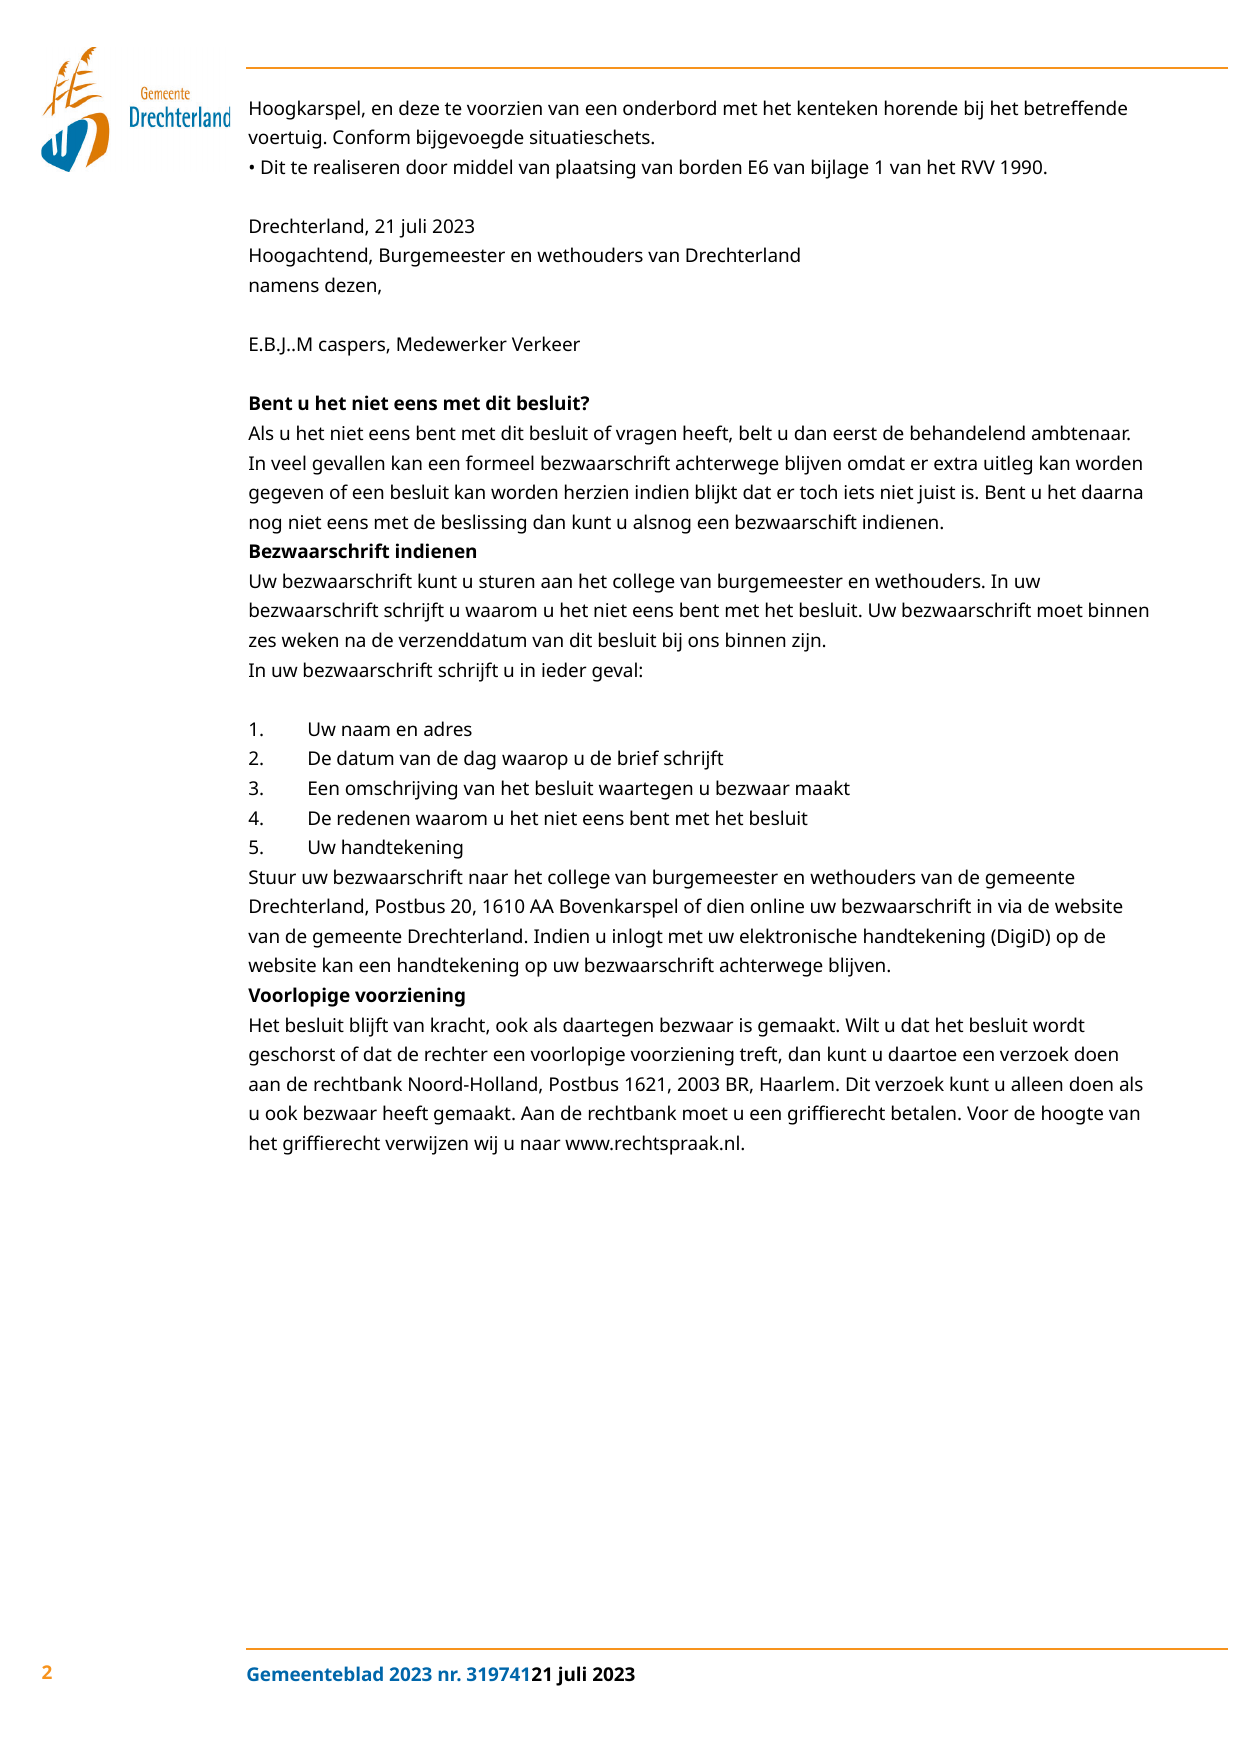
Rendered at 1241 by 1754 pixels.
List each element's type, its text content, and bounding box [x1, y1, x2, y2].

text Voorlopige voorziening [248, 982, 1152, 1008]
text Hoogachtend, Burgemeester en wethouders van Drechterland [248, 243, 1152, 268]
list De datum van de dag waarop u de brief schrijft [248, 746, 1152, 771]
text Bent u het niet eens met dit besluit? [248, 391, 1152, 416]
picture [41, 47, 231, 172]
text Als u het niet eens bent met dit besluit of vragen heeft, belt u dan eerst de behandelend ambtenaar. In veel gevallen kan een formeel bezwaarschrift achterwege blijven omdat er extra uitleg kan worden gegeven of een besluit kan worden herzien indien blijkt dat er toch iets niet juist is. Bent u het daarna nog niet eens met de beslissing dan kunt u alsnog een bezwaarschift indienen. [248, 420, 1152, 535]
list Een omschrijving van het besluit waartegen u bezwaar maakt [248, 775, 1152, 801]
text • Dit te realiseren door middel van plaatsing van borden E6 van bijlage 1 van het RVV 1990. [248, 154, 1152, 180]
text Bezwaarschrift indienen [248, 538, 1152, 564]
text E.B.J..M caspers, Medewerker Verkeer [248, 331, 1152, 357]
text In uw bezwaarschrift schrijft u in ieder geval: [248, 657, 1152, 683]
list Uw handtekening [248, 834, 1152, 860]
list De redenen waarom u het niet eens bent met het besluit [248, 805, 1152, 831]
text Stuur uw bezwaarschrift naar het college van burgemeester en wethouders van de gemeente Drechterland, Postbus 20, 1610 AA Bovenkarspel of dien online uw bezwaarschrift in via de website van de gemeente Drechterland. Indien u inlogt met uw elektronische handtekening (DigiD) op de website kan een handtekening op uw bezwaarschrift achterwege blijven. [248, 864, 1152, 978]
text namens dezen, [248, 272, 1152, 298]
picture [41, 158, 64, 172]
picture [226, 115, 231, 124]
list Uw naam en adres [248, 716, 1152, 742]
text Hoogkarspel, en deze te voorzien van een onderbord met het kenteken horende bij het betreffende voertuig. Conform bijgevoegde situatieschets. [248, 95, 1152, 150]
text Drechterland, 21 juli 2023 [248, 213, 1152, 239]
text Uw bezwaarschrift kunt u sturen aan het college van burgemeester en wethouders. In uw bezwaarschrift schrijft u waarom u het niet eens bent met het besluit. Uw bezwaarschrift moet binnen zes weken na de verzenddatum van dit besluit bij ons binnen zijn. [248, 568, 1152, 653]
text Het besluit blijft van kracht, ook als daartegen bezwaar is gemaakt. Wilt u dat het besluit wordt geschorst of dat de rechter een voorlopige voorziening treft, dan kunt u daartoe een verzoek doen aan de rechtbank Noord-Holland, Postbus 1621, 2003 BR, Haarlem. Dit verzoek kunt u alleen doen als u ook bezwaar heeft gemaakt. Aan de rechtbank moet u een griffierecht betalen. Voor de hoogte van het griffierecht verwijzen wij u naar www.rechtspraak.nl. [248, 1012, 1152, 1156]
